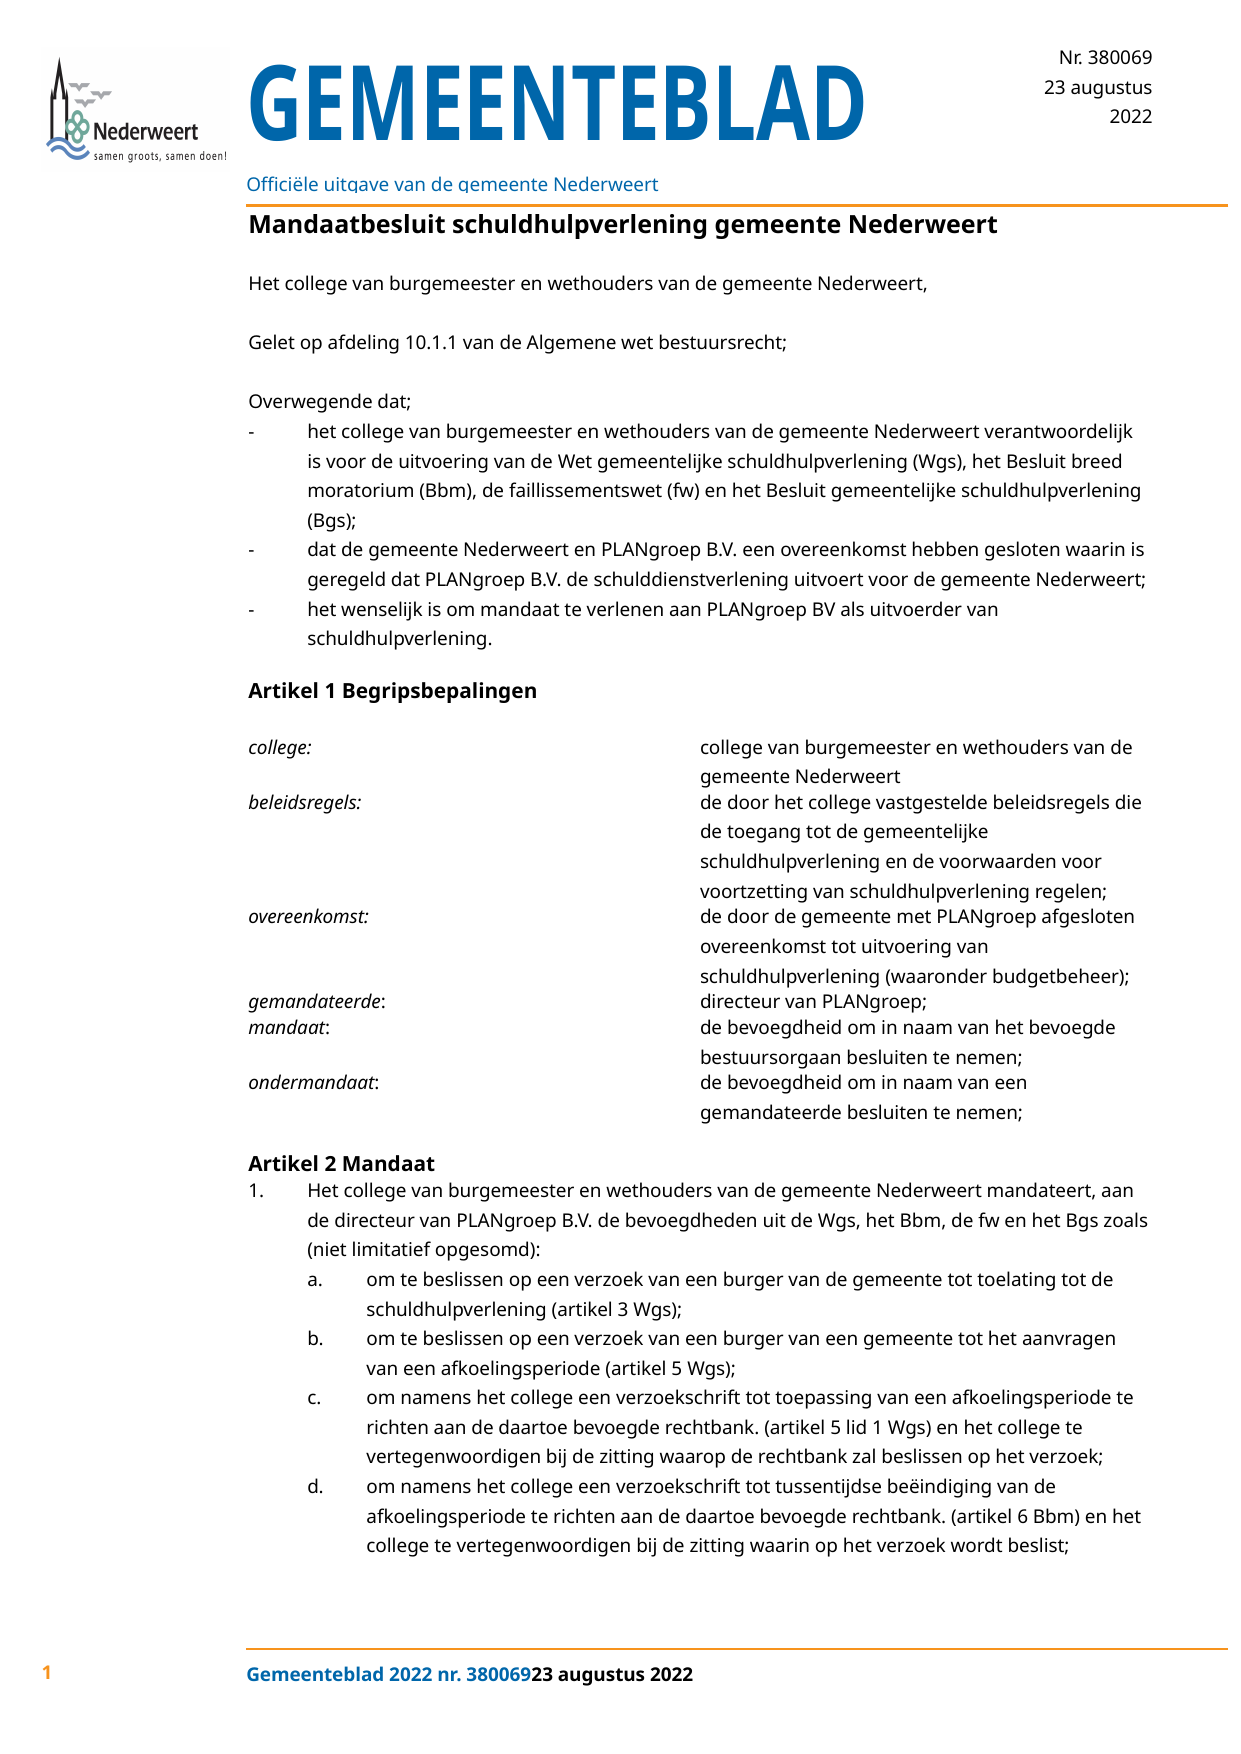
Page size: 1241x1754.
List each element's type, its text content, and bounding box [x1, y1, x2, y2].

table_cell beleidsregels: [248, 789, 700, 904]
table_cell gemandateerde: [248, 989, 700, 1014]
text Mandaatbesluit schuldhulpverlening gemeente Nederweert [248, 207, 1152, 241]
table_cell ondermandaat: [248, 1070, 700, 1125]
text Gelet op afdeling 10.1.1 van de Algemene wet bestuursrecht; [248, 329, 1152, 355]
text Het college van burgemeester en wethouders van de gemeente Nederweert, [248, 270, 1152, 296]
table_cell mandaat: [248, 1014, 700, 1069]
text Artikel 1 Begripsbepalingen [248, 676, 1152, 704]
list om te beslissen op een verzoek van een burger van de gemeente tot toelating tot de schuldhulpverlening (artikel 3 Wgs); [307, 1266, 1152, 1321]
list het college van burgemeester en wethouders van de gemeente Nederweert verantwoordelijk is voor de uitvoering van de Wet gemeentelijke schuldhulpverlening (Wgs), het Besluit breed moratorium (Bbm), de faillissementswet (fw) en het Besluit gemeentelijke schuldhulpverlening (Bgs); [248, 418, 1152, 533]
table_header college van burgemeester en wethouders van de gemeente Nederweert [700, 734, 1152, 789]
list dat de gemeente Nederweert en PLANgroep B.V. een overeenkomst hebben gesloten waarin is geregeld dat PLANgroep B.V. de schulddienstverlening uitvoert voor de gemeente Nederweert; [248, 537, 1152, 592]
text Artikel 2 Mandaat [248, 1149, 1152, 1177]
table_cell de door het college vastgestelde beleidsregels die de toegang tot de gemeentelijke schuldhulpverlening en de voorwaarden voor voortzetting van schuldhulpverlening regelen; [700, 789, 1152, 904]
table_header college: [248, 734, 700, 789]
list om te beslissen op een verzoek van een burger van een gemeente tot het aanvragen van een afkoelingsperiode (artikel 5 Wgs); [307, 1325, 1152, 1381]
table_cell de door de gemeente met PLANgroep afgesloten overeenkomst tot uitvoering van schuldhulpverlening (waaronder budgetbeheer); [700, 904, 1152, 988]
table_cell de bevoegdheid om in naam van het bevoegde bestuursorgaan besluiten te nemen; [700, 1014, 1152, 1069]
table_cell directeur van PLANgroep; [700, 989, 1152, 1014]
text Overwegende dat; [248, 389, 1152, 414]
list om namens het college een verzoekschrift tot toepassing van een afkoelingsperiode te richten aan de daartoe bevoegde rechtbank. (artikel 5 lid 1 Wgs) en het college te vertegenwoordigen bij de zitting waarop de rechtbank zal beslissen op het verzoek; [307, 1384, 1152, 1469]
table_cell de bevoegdheid om in naam van een gemandateerde besluiten te nemen; [700, 1070, 1152, 1125]
list om namens het college een verzoekschrift tot tussentijdse beëindiging van de afkoelingsperiode te richten aan de daartoe bevoegde rechtbank. (artikel 6 Bbm) en het college te vertegenwoordigen bij de zitting waarin op het verzoek wordt beslist; [307, 1473, 1152, 1558]
list Het college van burgemeester en wethouders van de gemeente Nederweert mandateert, aan de directeur van PLANgroep B.V. de bevoegdheden uit de Wgs, het Bbm, de fw en het Bgs zoals (niet limitatief opgesomd): [248, 1177, 1152, 1262]
table_cell overeenkomst: [248, 904, 700, 988]
list het wenselijk is om mandaat te verlenen aan PLANgroep BV als uitvoerder van schuldhulpverlening. [248, 596, 1152, 651]
picture [41, 47, 231, 172]
